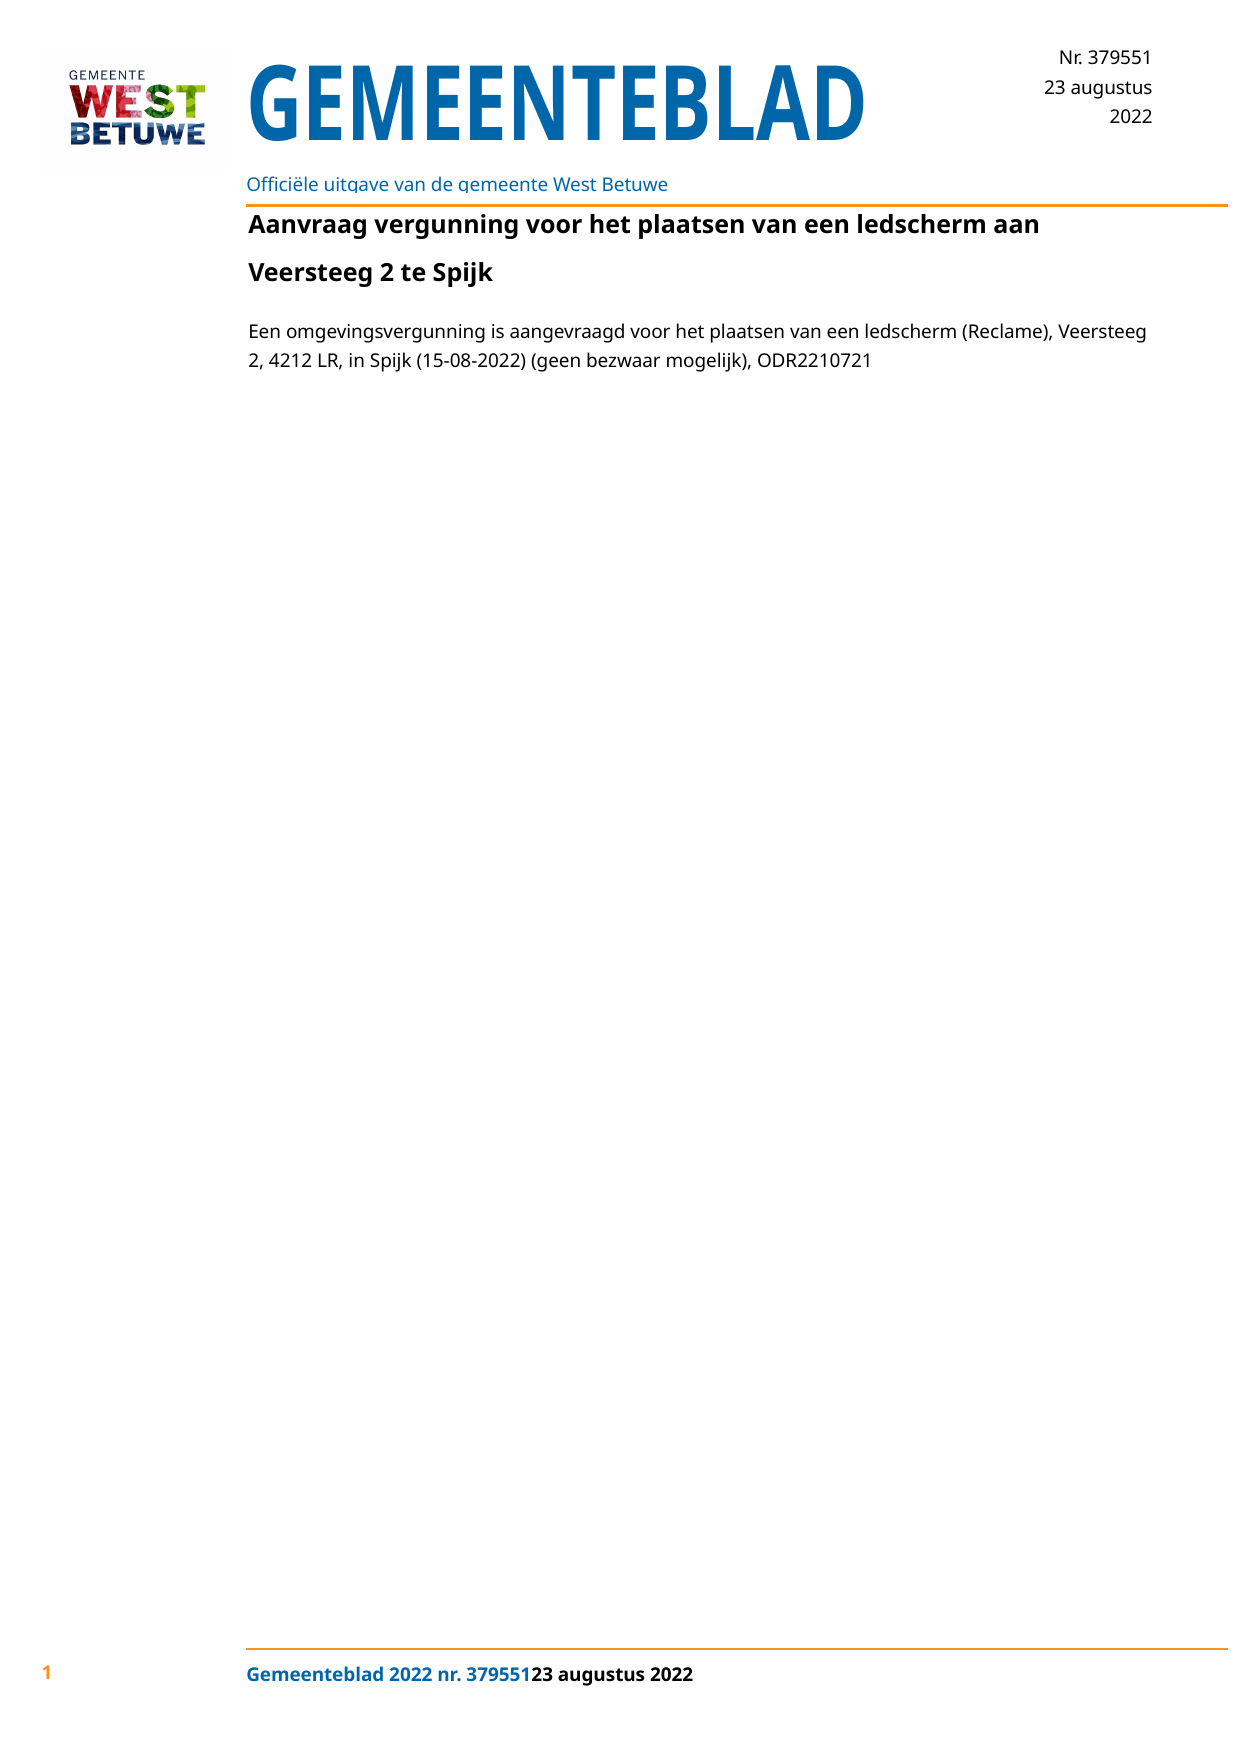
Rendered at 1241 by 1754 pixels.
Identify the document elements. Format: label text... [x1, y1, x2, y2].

text Een omgevingsvergunning is aangevraagd voor het plaatsen van een ledscherm (Reclame), Veersteeg 2, 4212 LR, in Spijk (15-08-2022) (geen bezwaar mogelijk), ODR2210721 [248, 318, 1152, 373]
picture [41, 47, 231, 172]
text Aanvraag vergunning voor het plaatsen van een ledscherm aan Veersteeg 2 te Spijk [248, 207, 1152, 288]
